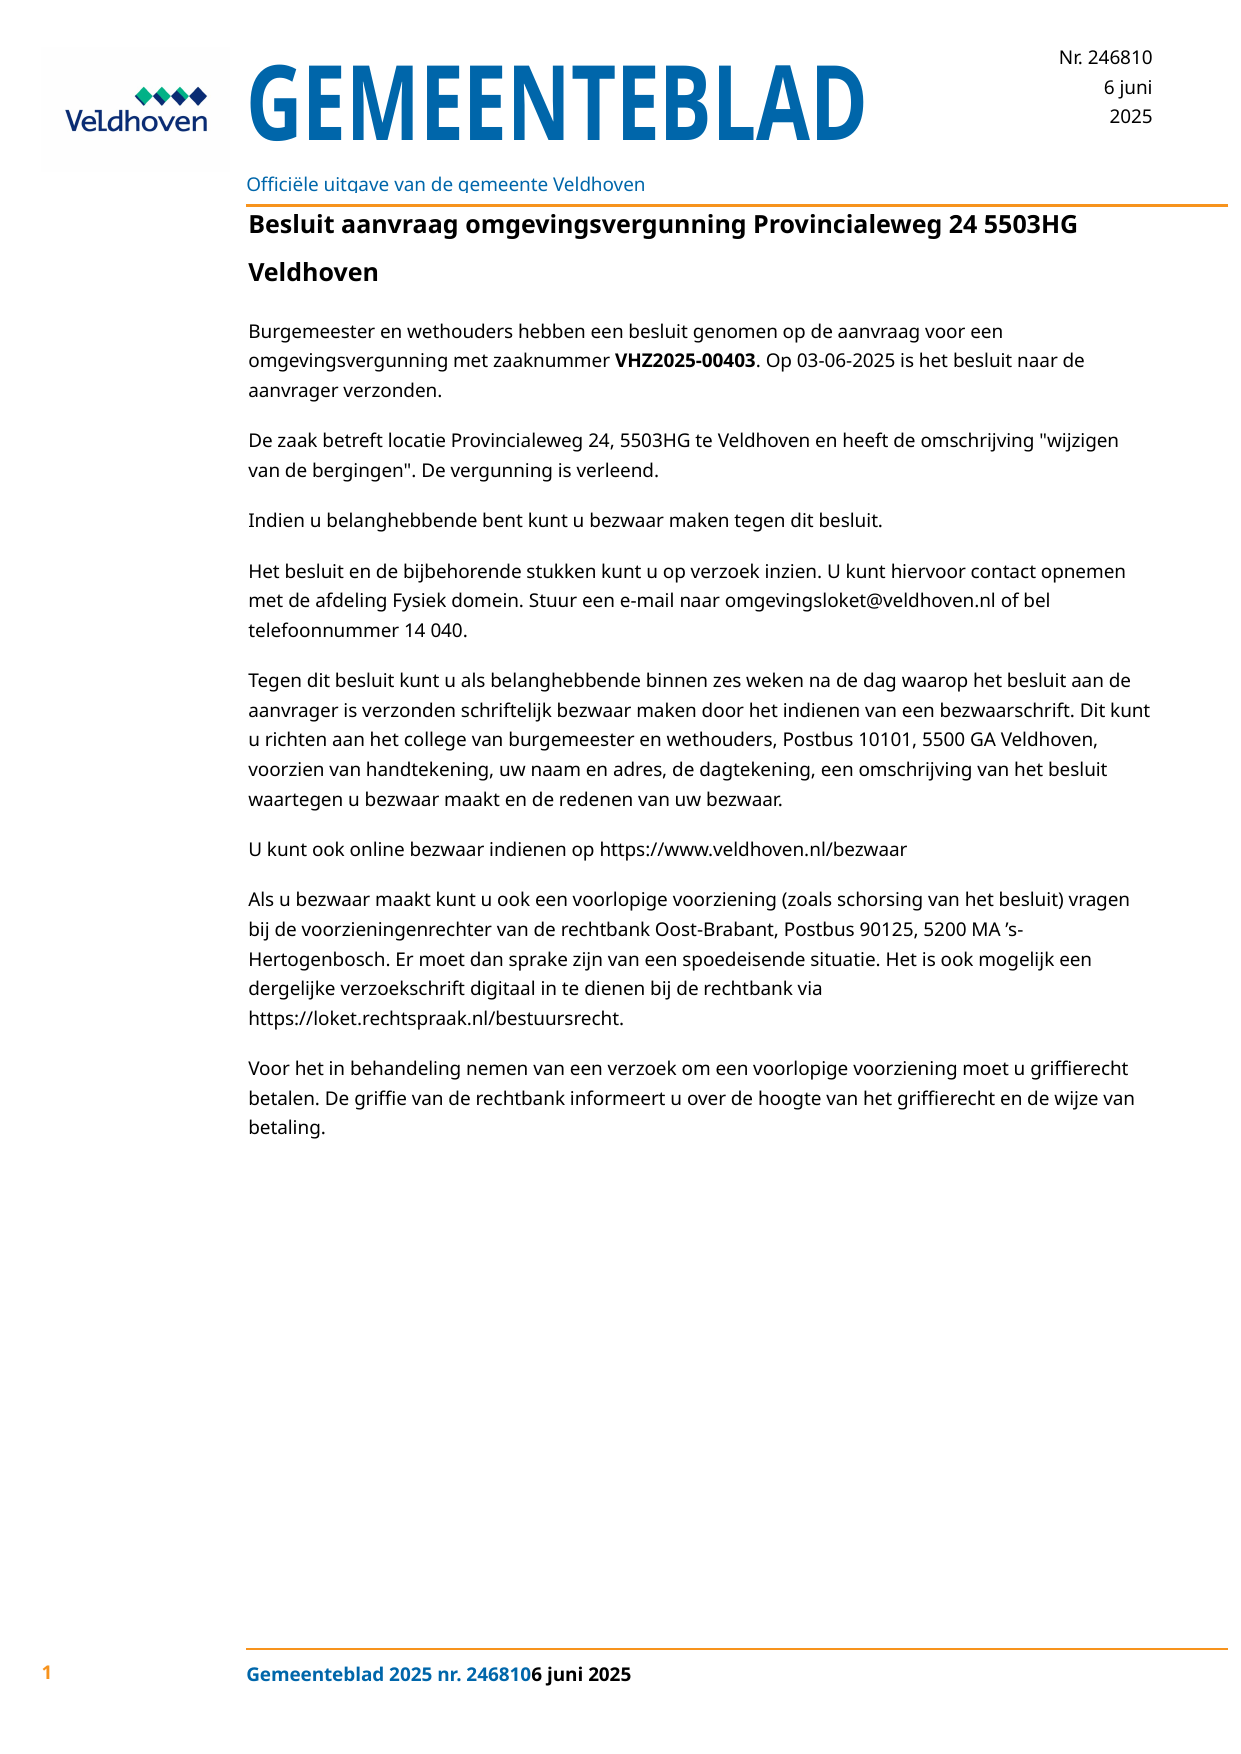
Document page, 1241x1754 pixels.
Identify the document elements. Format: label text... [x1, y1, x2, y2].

text Tegen dit besluit kunt u als belanghebbende binnen zes weken na de dag waarop het besluit aan de aanvrager is verzonden schriftelijk bezwaar maken door het indienen van een bezwaarschrift. Dit kunt u richten aan het college van burgemeester en wethouders, Postbus 10101, 5500 GA Veldhoven, voorzien van handtekening, uw naam en adres, de dagtekening, een omschrijving van het besluit waartegen u bezwaar maakt en de redenen van uw bezwaar. [248, 667, 1152, 812]
text Burgemeester en wethouders hebben een besluit genomen op de aanvraag voor een omgevingsvergunning met zaaknummer VHZ2025-00403. Op 03-06-2025 is het besluit naar de aanvrager verzonden. [248, 318, 1152, 403]
text Besluit aanvraag omgevingsvergunning Provincialeweg 24 5503HG Veldhoven [248, 207, 1152, 288]
text Het besluit en de bijbehorende stukken kunt u op verzoek inzien. U kunt hiervoor contact opnemen met de afdeling Fysiek domein. Stuur een e-mail naar omgevingsloket@veldhoven.nl of bel telefoonnummer 14 040. [248, 558, 1152, 643]
text De zaak betreft locatie Provincialeweg 24, 5503HG te Veldhoven en heeft de omschrijving "wijzigen van de bergingen". De vergunning is verleend. [248, 427, 1152, 483]
text Voor het in behandeling nemen van een verzoek om een voorlopige voorziening moet u griffierecht betalen. De griffie van de rechtbank informeert u over de hoogte van het griffierecht en de wijze van betaling. [248, 1055, 1152, 1140]
text Als u bezwaar maakt kunt u ook een voorlopige voorziening (zoals schorsing van het besluit) vragen bij de voorzieningenrechter van de rechtbank Oost-Brabant, Postbus 90125, 5200 MA ’s-Hertogenbosch. Er moet dan sprake zijn van een spoedeisende situatie. Het is ook mogelijk een dergelijke verzoekschrift digitaal in te dienen bij de rechtbank via https://loket.rechtspraak.nl/bestuursrecht. [248, 887, 1152, 1031]
picture [41, 47, 231, 172]
text U kunt ook online bezwaar indienen op https://www.veldhoven.nl/bezwaar [248, 836, 1152, 862]
text Indien u belanghebbende bent kunt u bezwaar maken tegen dit besluit. [248, 507, 1152, 533]
